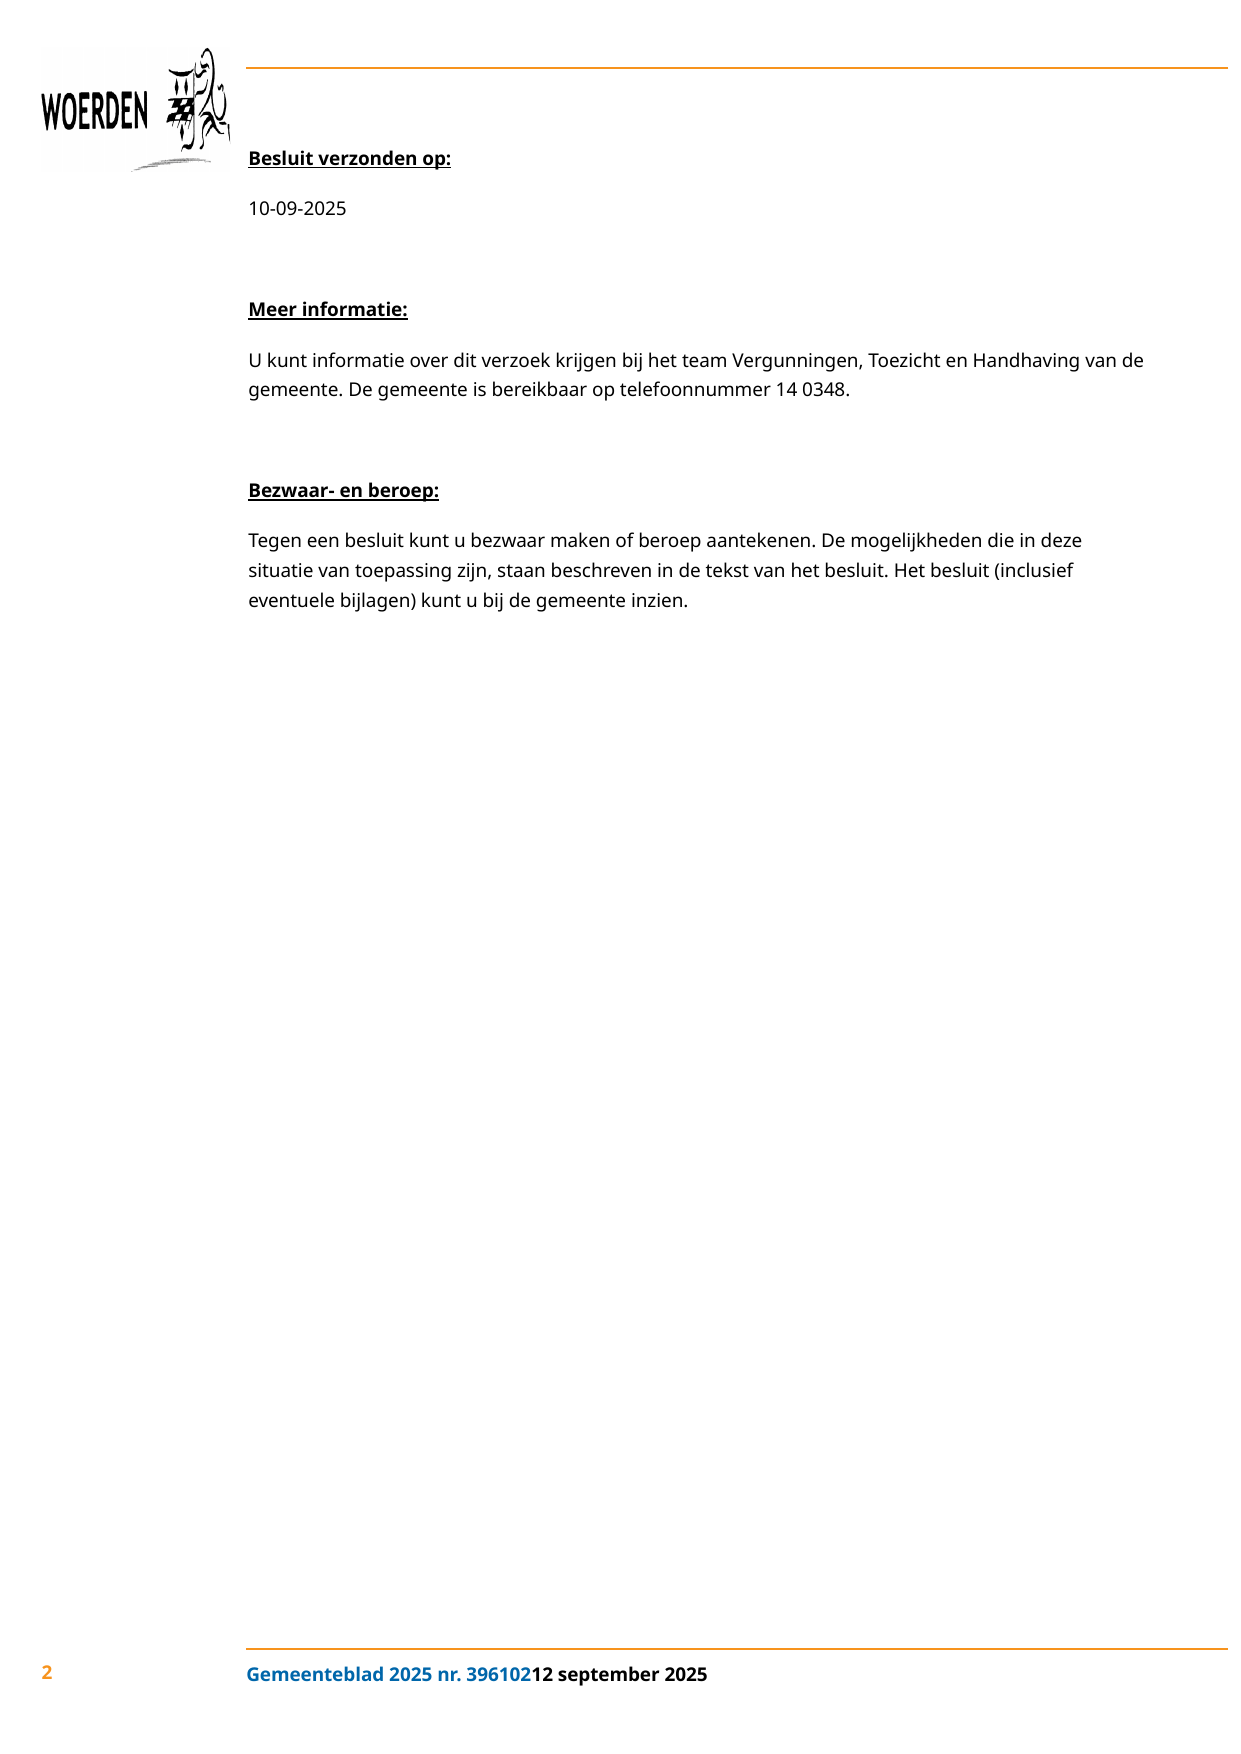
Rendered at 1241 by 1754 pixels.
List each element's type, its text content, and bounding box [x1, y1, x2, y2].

text Meer informatie: [248, 296, 1152, 322]
text Bezwaar- en beroep: [248, 477, 1152, 503]
text U kunt informatie over dit verzoek krijgen bij het team Vergunningen, Toezicht en Handhaving van de gemeente. De gemeente is bereikbaar op telefoonnummer 14 0348. [248, 347, 1152, 402]
picture [41, 47, 231, 172]
text 10-09-2025 [248, 196, 1152, 221]
text Tegen een besluit kunt u bezwaar maken of beroep aantekenen. De mogelijkheden die in deze situatie van toepassing zijn, staan beschreven in de tekst van het besluit. Het besluit (inclusief eventuele bijlagen) kunt u bij de gemeente inzien. [248, 528, 1152, 613]
text Besluit verzonden op: [248, 145, 1152, 171]
